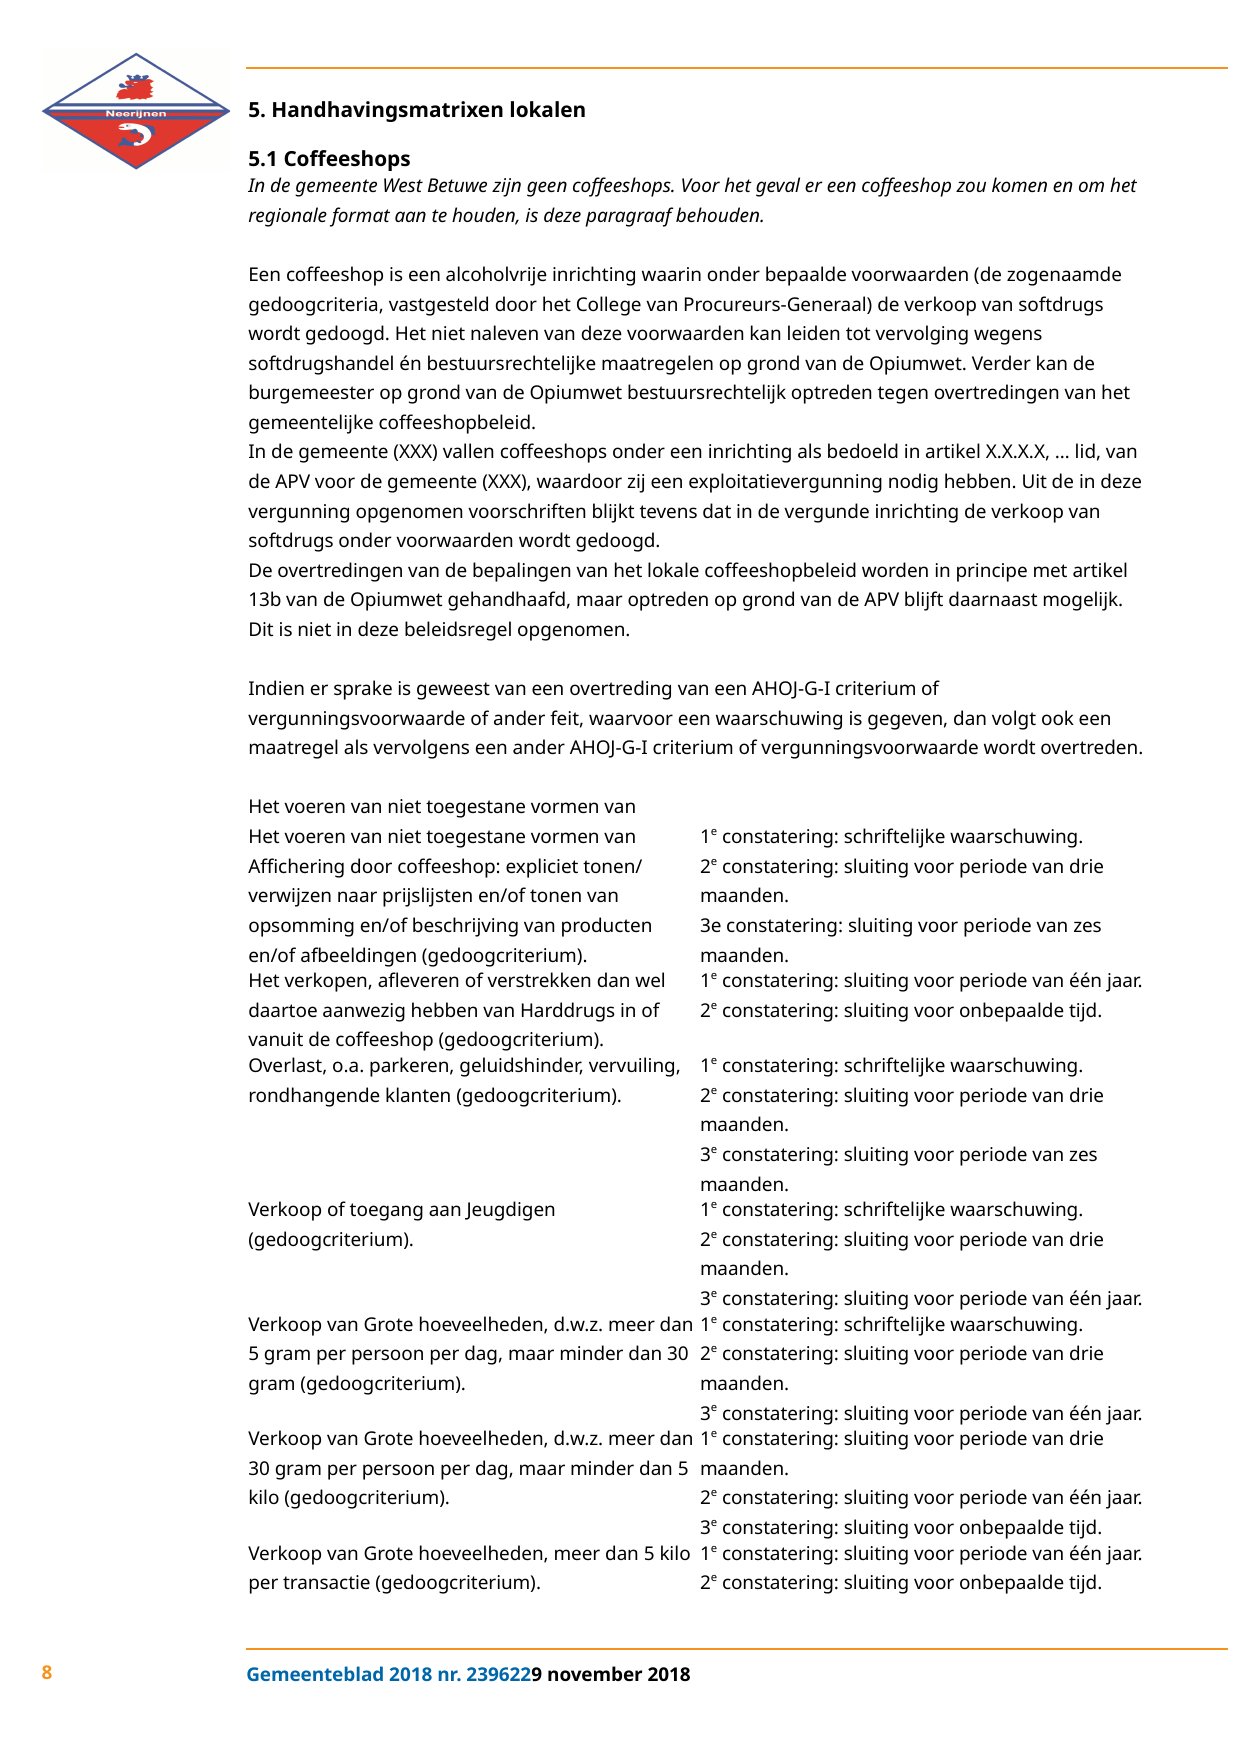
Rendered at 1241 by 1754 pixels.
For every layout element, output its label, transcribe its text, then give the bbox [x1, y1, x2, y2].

table_cell Overlast, o.a. parkeren, geluidshinder, vervuiling, rondhangende klanten (gedoogcriterium). [248, 1053, 700, 1196]
text 5.1 Coffeeshops [248, 144, 1152, 172]
text In de gemeente West Betuwe zijn geen coffeeshops. Voor het geval er een coffeeshop zou komen en om het regionale format aan te houden, is deze paragraaf behouden. [248, 172, 1152, 228]
table_cell 1e constatering: sluiting voor periode van één jaar. 2e constatering: sluiting voor onbepaalde tijd. [700, 1540, 1152, 1595]
table_cell Verkoop of toegang aan Jeugdigen (gedoogcriterium). [248, 1196, 700, 1311]
table_cell 1e constatering: sluiting voor periode van drie maanden. 2e constatering: sluiting voor periode van één jaar. 3e constatering: sluiting voor onbepaalde tijd. [700, 1425, 1152, 1540]
text Het voeren van niet toegestane vormen van [248, 794, 1152, 819]
text Een coffeeshop is een alcoholvrije inrichting waarin onder bepaalde voorwaarden (de zogenaamde gedoogcriteria, vastgesteld door het College van Procureurs-Generaal) de verkoop van softdrugs wordt gedoogd. Het niet naleven van deze voorwaarden kan leiden tot vervolging wegens softdrugshandel én bestuursrechtelijke maatregelen op grond van de Opiumwet. Verder kan de burgemeester op grond van de Opiumwet bestuursrechtelijk optreden tegen overtredingen van het gemeentelijke coffeeshopbeleid. [248, 261, 1152, 435]
text In de gemeente (XXX) vallen coffeeshops onder een inrichting als bedoeld in artikel X.X.X.X, … lid, van de APV voor de gemeente (XXX), waardoor zij een exploitatievergunning nodig hebben. Uit de in deze vergunning opgenomen voorschriften blijkt tevens dat in de vergunde inrichting de verkoop van softdrugs onder voorwaarden wordt gedoogd. [248, 439, 1152, 553]
table_cell Verkoop van Grote hoeveelheden, d.w.z. meer dan 5 gram per persoon per dag, maar minder dan 30 gram (gedoogcriterium). [248, 1311, 700, 1425]
table_cell 1e constatering: sluiting voor periode van één jaar. 2e constatering: sluiting voor onbepaalde tijd. [700, 968, 1152, 1052]
table_cell 1e constatering: schriftelijke waarschuwing. 2e constatering: sluiting voor periode van drie maanden. 3e constatering: sluiting voor periode van één jaar. [700, 1196, 1152, 1311]
text 5. Handhavingsmatrixen lokalen [248, 95, 1152, 123]
table_cell 1e constatering: schriftelijke waarschuwing. 2e constatering: sluiting voor periode van drie maanden. 3e constatering: sluiting voor periode van één jaar. [700, 1311, 1152, 1425]
table_cell Het verkopen, afleveren of verstrekken dan wel daartoe aanwezig hebben van Harddrugs in of vanuit de coffeeshop (gedoogcriterium). [248, 968, 700, 1052]
picture [41, 47, 231, 172]
text De overtredingen van de bepalingen van het lokale coffeeshopbeleid worden in principe met artikel 13b van de Opiumwet gehandhaafd, maar optreden op grond van de APV blijft daarnaast mogelijk. Dit is niet in deze beleidsregel opgenomen. [248, 557, 1152, 642]
table_header Het voeren van niet toegestane vormen van Affichering door coffeeshop: expliciet tonen/ verwijzen naar prijslijsten en/of tonen van opsomming en/of beschrijving van producten en/of afbeeldingen (gedoogcriterium). [248, 824, 700, 967]
table_header 1e constatering: schriftelijke waarschuwing. 2e constatering: sluiting voor periode van drie maanden. 3e constatering: sluiting voor periode van zes maanden. [700, 824, 1152, 967]
table_cell Verkoop van Grote hoeveelheden, d.w.z. meer dan 30 gram per persoon per dag, maar minder dan 5 kilo (gedoogcriterium). [248, 1425, 700, 1540]
table_cell Verkoop van Grote hoeveelheden, meer dan 5 kilo per transactie (gedoogcriterium). [248, 1540, 700, 1595]
table_cell 1e constatering: schriftelijke waarschuwing. 2e constatering: sluiting voor periode van drie maanden. 3e constatering: sluiting voor periode van zes maanden. [700, 1053, 1152, 1196]
text Indien er sprake is geweest van een overtreding van een AHOJ-G-I criterium of vergunningsvoorwaarde of ander feit, waarvoor een waarschuwing is gegeven, dan volgt ook een maatregel als vervolgens een ander AHOJ-G-I criterium of vergunningsvoorwaarde wordt overtreden. [248, 675, 1152, 760]
